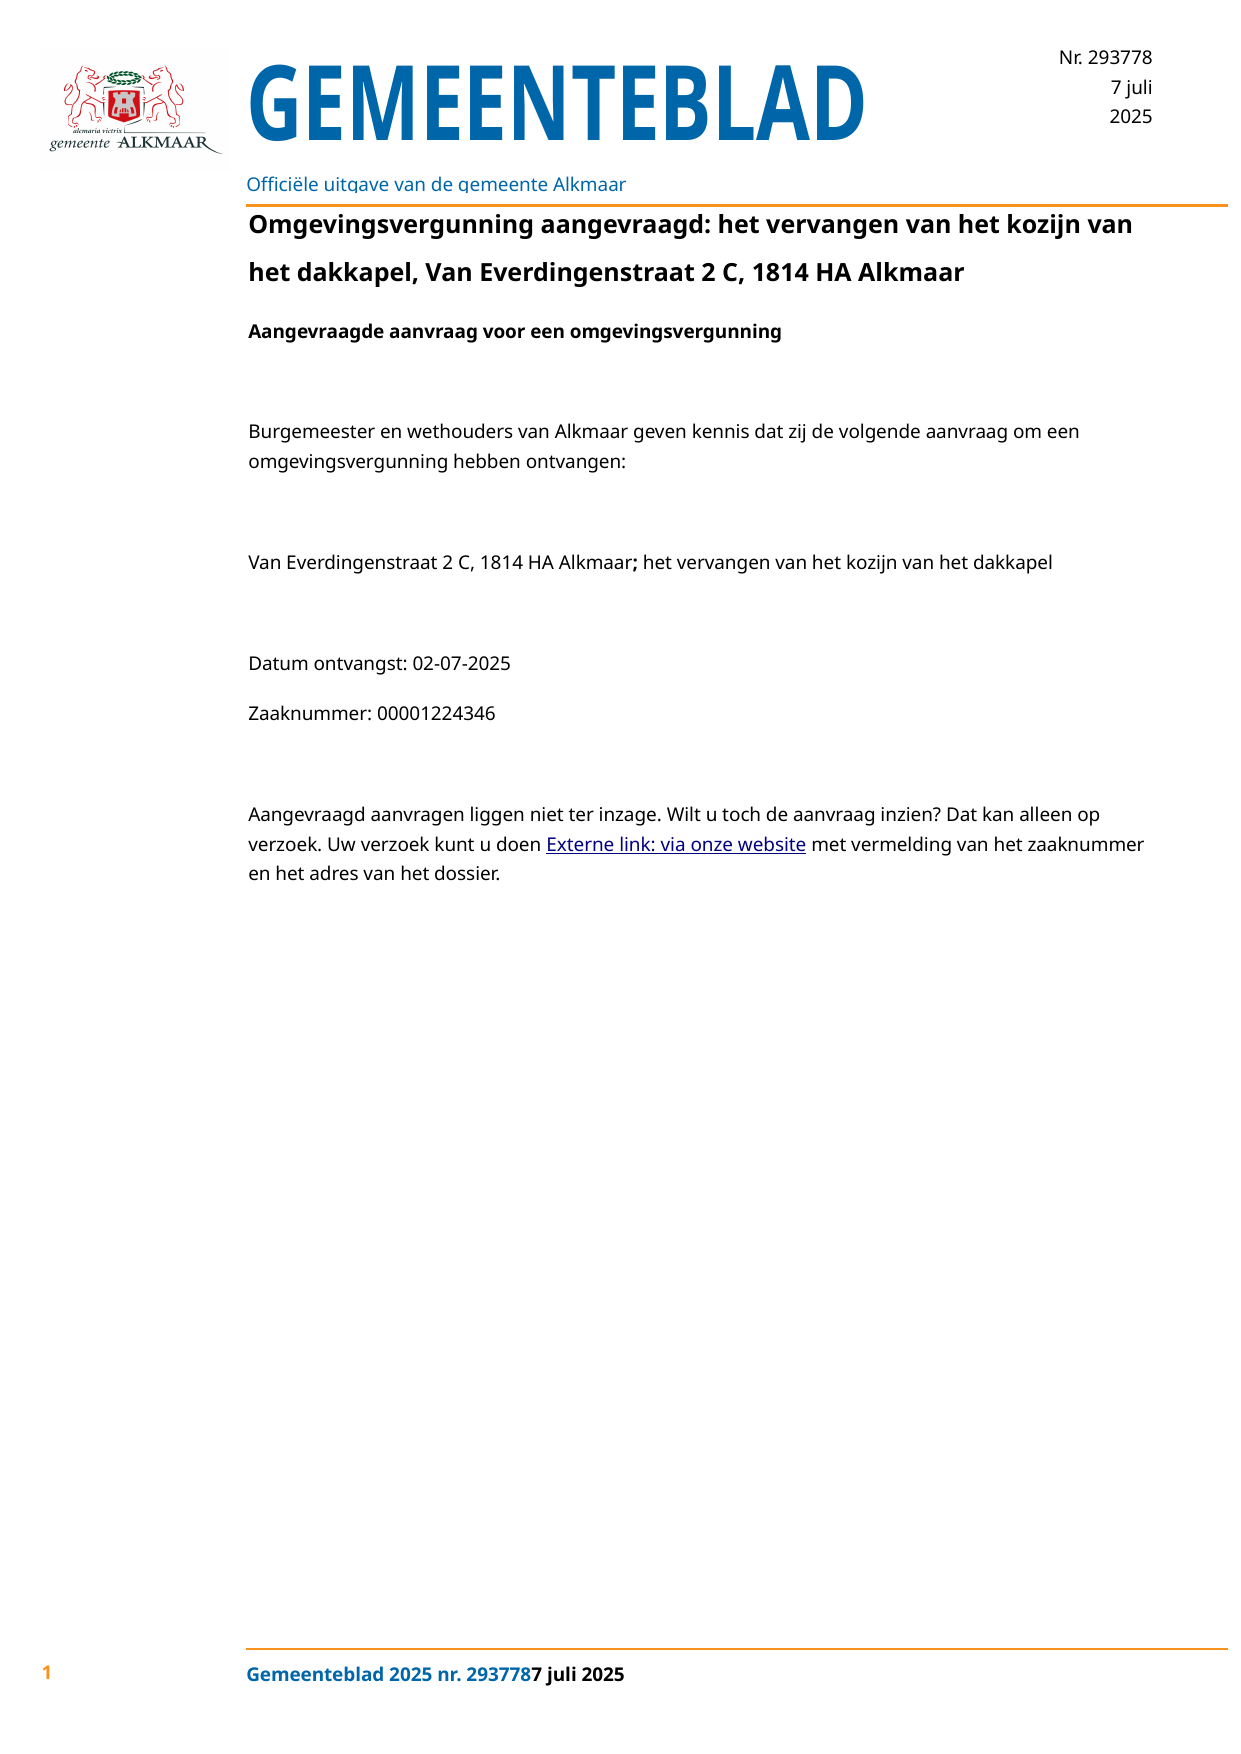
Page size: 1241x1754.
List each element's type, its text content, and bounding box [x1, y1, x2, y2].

text Burgemeester en wethouders van Alkmaar geven kennis dat zij de volgende aanvraag om een omgevingsvergunning hebben ontvangen: [248, 419, 1152, 474]
picture [41, 47, 231, 172]
text Datum ontvangst: 02-07-2025 [248, 650, 1152, 676]
text Aangevraagde aanvraag voor een omgevingsvergunning [248, 318, 1152, 344]
text Zaaknummer: 00001224346 [248, 700, 1152, 726]
text Van Everdingenstraat 2 C, 1814 HA Alkmaar; het vervangen van het kozijn van het dakkapel [248, 549, 1152, 575]
text Omgevingsvergunning aangevraagd: het vervangen van het kozijn van het dakkapel, Van Everdingenstraat 2 C, 1814 HA Alkmaar [248, 207, 1152, 288]
text Aangevraagd aanvragen liggen niet ter inzage. Wilt u toch de aanvraag inzien? Dat kan alleen op verzoek. Uw verzoek kunt u doen Externe link: via onze website met vermelding van het zaaknummer en het adres van het dossier. [248, 801, 1152, 886]
